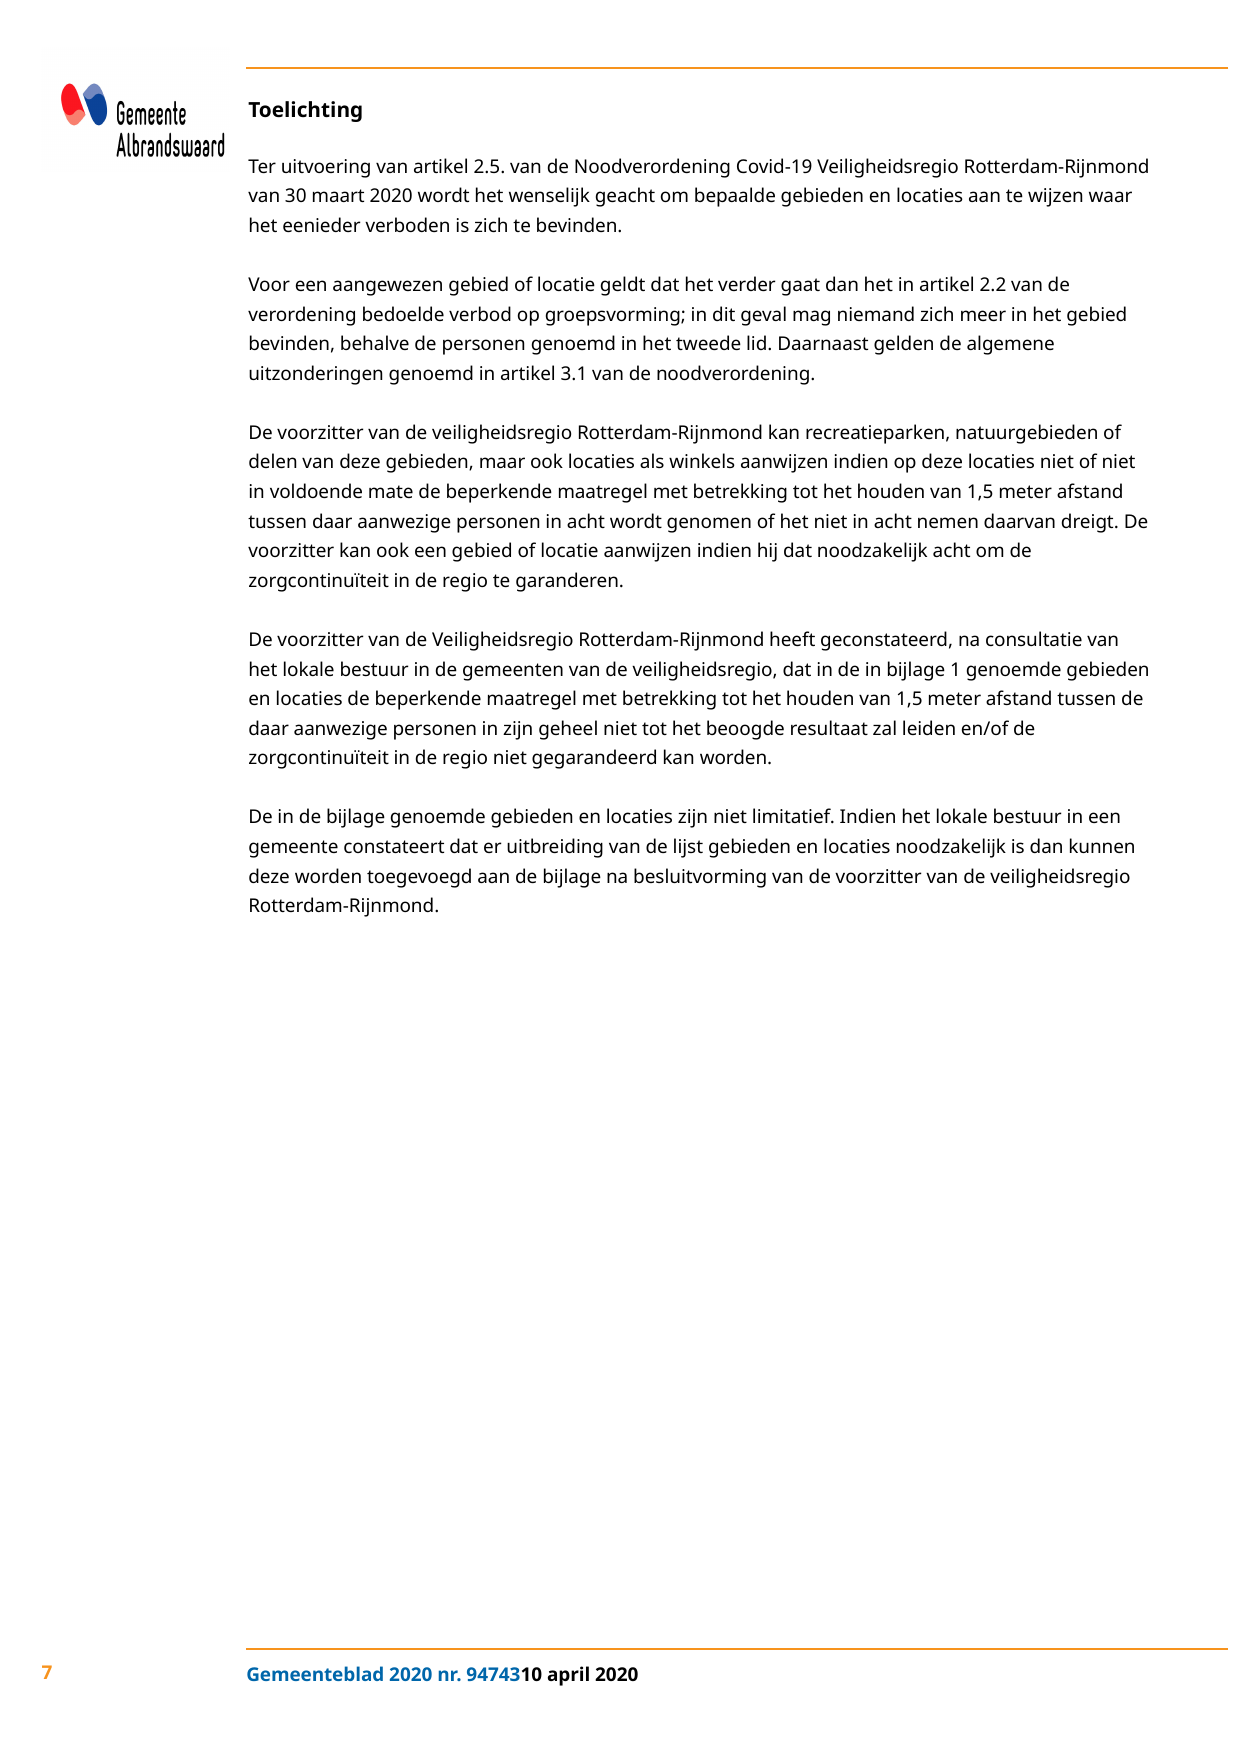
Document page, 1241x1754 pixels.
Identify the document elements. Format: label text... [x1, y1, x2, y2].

text Toelichting [248, 95, 1152, 123]
picture [41, 47, 231, 172]
text Voor een aangewezen gebied of locatie geldt dat het verder gaat dan het in artikel 2.2 van de verordening bedoelde verbod op groepsvorming; in dit geval mag niemand zich meer in het gebied bevinden, behalve de personen genoemd in het tweede lid. Daarnaast gelden de algemene uitzonderingen genoemd in artikel 3.1 van de noodverordening. [248, 271, 1152, 386]
text Ter uitvoering van artikel 2.5. van de Noodverordening Covid-19 Veiligheidsregio Rotterdam-Rijnmond van 30 maart 2020 wordt het wenselijk geacht om bepaalde gebieden en locaties aan te wijzen waar het eenieder verboden is zich te bevinden. [248, 153, 1152, 238]
text De voorzitter van de veiligheidsregio Rotterdam-Rijnmond kan recreatieparken, natuurgebieden of delen van deze gebieden, maar ook locaties als winkels aanwijzen indien op deze locaties niet of niet in voldoende mate de beperkende maatregel met betrekking tot het houden van 1,5 meter afstand tussen daar aanwezige personen in acht wordt genomen of het niet in acht nemen daarvan dreigt. De voorzitter kan ook een gebied of locatie aanwijzen indien hij dat noodzakelijk acht om de zorgcontinuïteit in de regio te garanderen. [248, 419, 1152, 593]
text De in de bijlage genoemde gebieden en locaties zijn niet limitatief. Indien het lokale bestuur in een gemeente constateert dat er uitbreiding van de lijst gebieden en locaties noodzakelijk is dan kunnen deze worden toegevoegd aan de bijlage na besluitvorming van de voorzitter van de veiligheidsregio Rotterdam-Rijnmond. [248, 804, 1152, 918]
text De voorzitter van de Veiligheidsregio Rotterdam-Rijnmond heeft geconstateerd, na consultatie van het lokale bestuur in de gemeenten van de veiligheidsregio, dat in de in bijlage 1 genoemde gebieden en locaties de beperkende maatregel met betrekking tot het houden van 1,5 meter afstand tussen de daar aanwezige personen in zijn geheel niet tot het beoogde resultaat zal leiden en/of de zorgcontinuïteit in de regio niet gegarandeerd kan worden. [248, 626, 1152, 770]
